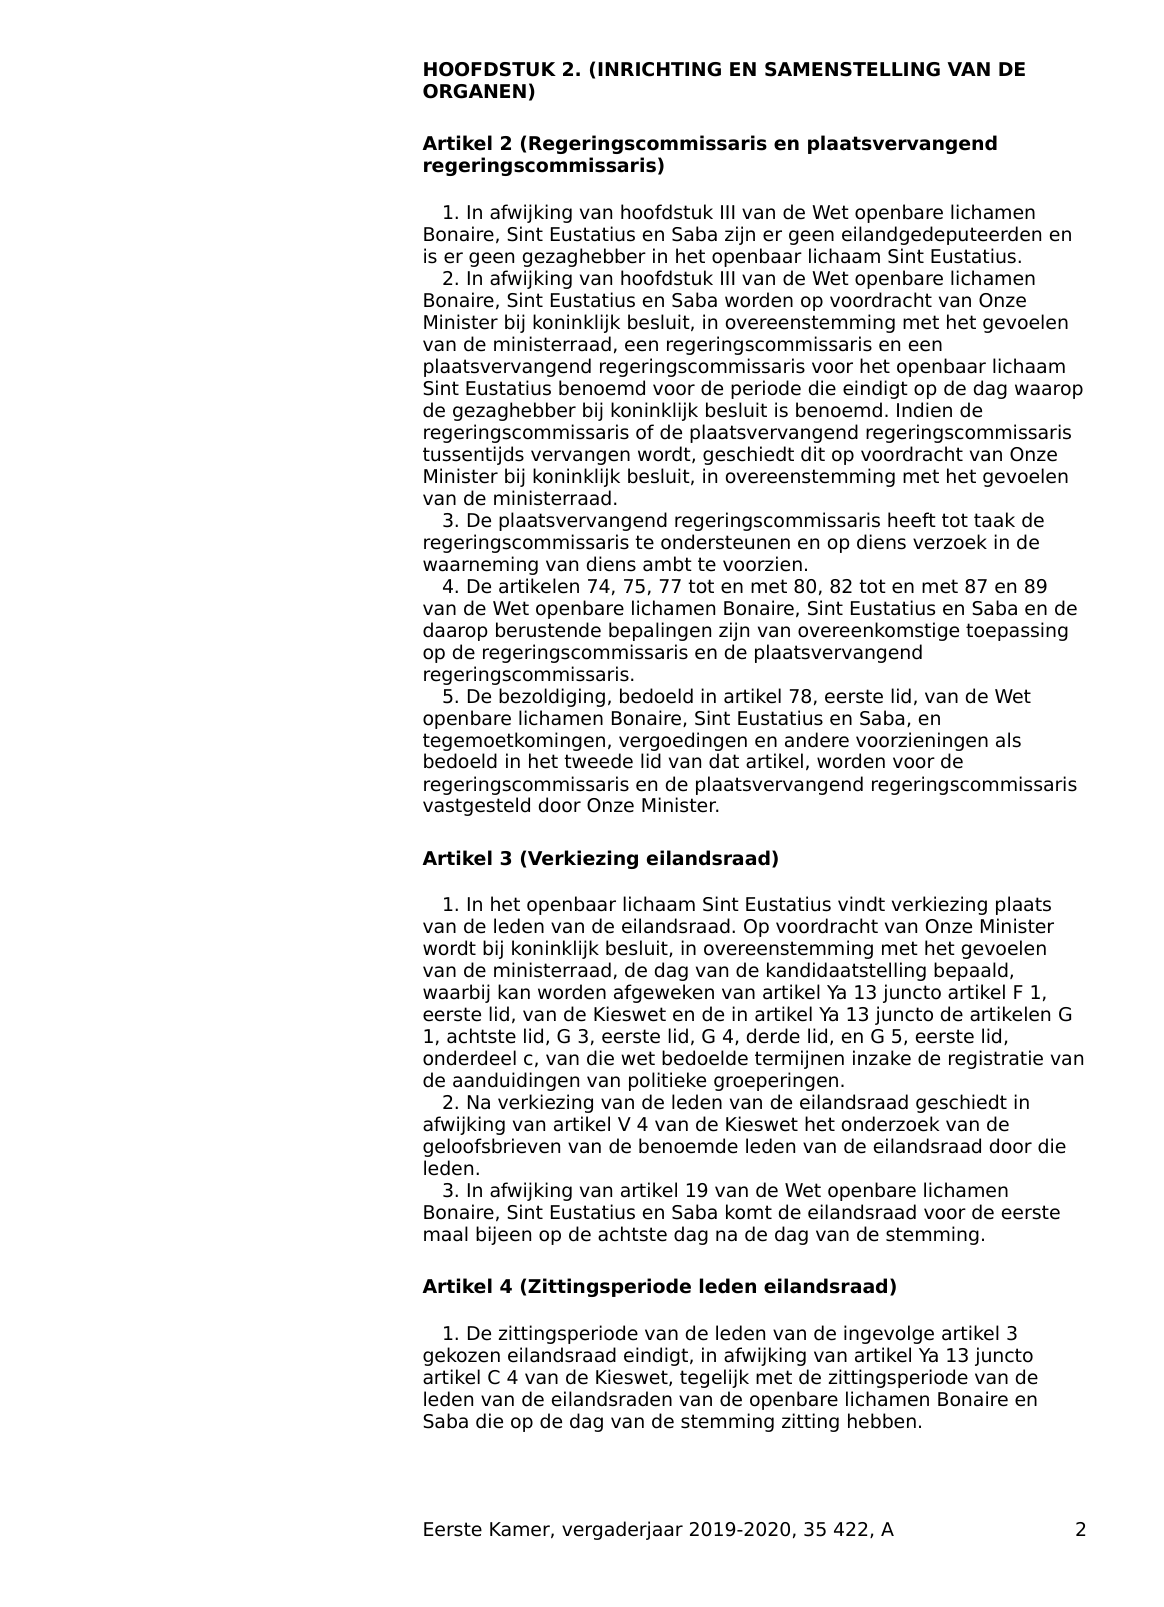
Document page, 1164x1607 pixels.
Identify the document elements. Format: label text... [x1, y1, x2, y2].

text 2. In afwijking van hoofdstuk III van de Wet openbare lichamen Bonaire, Sint Eustatius en Saba worden op voordracht van Onze Minister bij koninklijk besluit, in overeenstemming met het gevoelen van de ministerraad, een regeringscommissaris en een plaatsvervangend regeringscommissaris voor het openbaar lichaam Sint Eustatius benoemd voor de periode die eindigt op de dag waarop de gezaghebber bij koninklijk besluit is benoemd. Indien de regeringscommissaris of de plaatsvervangend regeringscommissaris tussentijds vervangen wordt, geschiedt dit op voordracht van Onze Minister bij koninklijk besluit, in overeenstemming met het gevoelen van de ministerraad. [422, 268, 1087, 510]
text 1. In afwijking van hoofdstuk III van de Wet openbare lichamen Bonaire, Sint Eustatius en Saba zijn er geen eilandgedeputeerden en is er geen gezaghebber in het openbaar lichaam Sint Eustatius. [422, 202, 1087, 268]
subtitle Artikel 3 (Verkiezing eilandsraad) [422, 847, 1087, 869]
subtitle HOOFDSTUK 2. (INRICHTING EN SAMENSTELLING VAN DE ORGANEN) [422, 59, 1087, 103]
text 3. In afwijking van artikel 19 van de Wet openbare lichamen Bonaire, Sint Eustatius en Saba komt de eilandsraad voor de eerste maal bijeen op de achtste dag na de dag van de stemming. [422, 1180, 1087, 1246]
text 1. In het openbaar lichaam Sint Eustatius vindt verkiezing plaats van de leden van de eilandsraad. Op voordracht van Onze Minister wordt bij koninklijk besluit, in overeenstemming met het gevoelen van de ministerraad, de dag van de kandidaatstelling bepaald, waarbij kan worden afgeweken van artikel Ya 13 juncto artikel F 1, eerste lid, van de Kieswet en de in artikel Ya 13 juncto de artikelen G 1, achtste lid, G 3, eerste lid, G 4, derde lid, en G 5, eerste lid, onderdeel c, van die wet bedoelde termijnen inzake de registratie van de aanduidingen van politieke groeperingen. [422, 894, 1087, 1092]
text 2. Na verkiezing van de leden van de eilandsraad geschiedt in afwijking van artikel V 4 van de Kieswet het onderzoek van de geloofsbrieven van de benoemde leden van de eilandsraad door die leden. [422, 1092, 1087, 1180]
subtitle Artikel 2 (Regeringscommissaris en plaatsvervangend regeringscommissaris) [422, 133, 1087, 177]
text 5. De bezoldiging, bedoeld in artikel 78, eerste lid, van de Wet openbare lichamen Bonaire, Sint Eustatius en Saba, en tegemoetkomingen, vergoedingen en andere voorzieningen als bedoeld in het tweede lid van dat artikel, worden voor de regeringscommissaris en de plaatsvervangend regeringscommissaris vastgesteld door Onze Minister. [422, 686, 1087, 817]
text 1. De zittingsperiode van de leden van de ingevolge artikel 3 gekozen eilandsraad eindigt, in afwijking van artikel Ya 13 juncto artikel C 4 van de Kieswet, tegelijk met de zittingsperiode van de leden van de eilandsraden van de openbare lichamen Bonaire en Saba die op de dag van de stemming zitting hebben. [422, 1323, 1087, 1433]
subtitle Artikel 4 (Zittingsperiode leden eilandsraad) [422, 1276, 1087, 1298]
text 3. De plaatsvervangend regeringscommissaris heeft tot taak de regeringscommissaris te ondersteunen en op diens verzoek in de waarneming van diens ambt te voorzien. [422, 510, 1087, 576]
text 4. De artikelen 74, 75, 77 tot en met 80, 82 tot en met 87 en 89 van de Wet openbare lichamen Bonaire, Sint Eustatius en Saba en de daarop berustende bepalingen zijn van overeenkomstige toepassing op de regeringscommissaris en de plaatsvervangend regeringscommissaris. [422, 576, 1087, 686]
